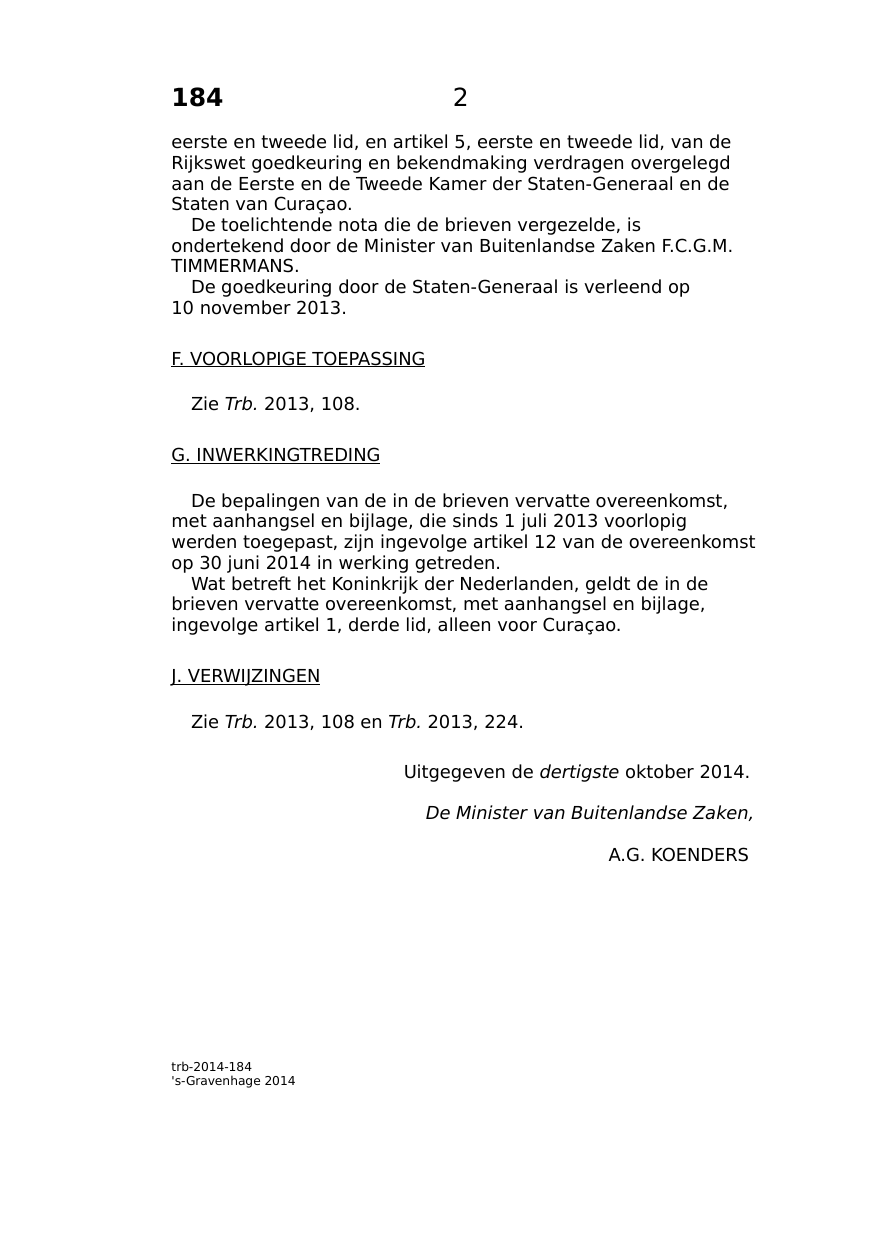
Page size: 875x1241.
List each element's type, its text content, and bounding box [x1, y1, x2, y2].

text 's-Gravenhage 2014 [171, 1074, 405, 1088]
subtitle J. VERWIJZINGEN [171, 666, 756, 686]
subtitle F. VOORLOPIGE TOEPASSING [171, 348, 756, 369]
text Zie Trb. 2013, 108. [171, 394, 756, 415]
text trb-2014-184 [171, 1060, 405, 1074]
text Wat betreft het Koninkrijk der Nederlanden, geldt de in de brieven vervatte overeenkomst, met aanhangsel en bijlage, ingevolge artikel 1, derde lid, alleen voor Curaçao. [171, 573, 756, 636]
text De Minister van Buitenlandse Zaken, A.G. KOENDERS [171, 803, 756, 865]
text eerste en tweede lid, en artikel 5, eerste en tweede lid, van de Rijkswet goedkeuring en bekendmaking verdragen overgelegd aan de Eerste en de Tweede Kamer der Staten-Generaal en de Staten van Curaçao. [171, 132, 756, 215]
subtitle G. INWERKINGTREDING [171, 445, 756, 466]
text Zie Trb. 2013, 108 en Trb. 2013, 224. [171, 711, 756, 732]
text De toelichtende nota die de brieven vergezelde, is ondertekend door de Minister van Buitenlandse Zaken F.C.G.M. TIMMERMANS. [171, 215, 756, 277]
text De goedkeuring door de Staten-Generaal is verleend op 10 november 2013. [171, 277, 756, 318]
text Uitgegeven de dertigste oktober 2014. [171, 762, 756, 783]
text De bepalingen van de in de brieven vervatte overeenkomst, met aanhangsel en bijlage, die sinds 1 juli 2013 voorlopig werden toegepast, zijn ingevolge artikel 12 van de overeenkomst op 30 juni 2014 in werking getreden. [171, 491, 756, 573]
